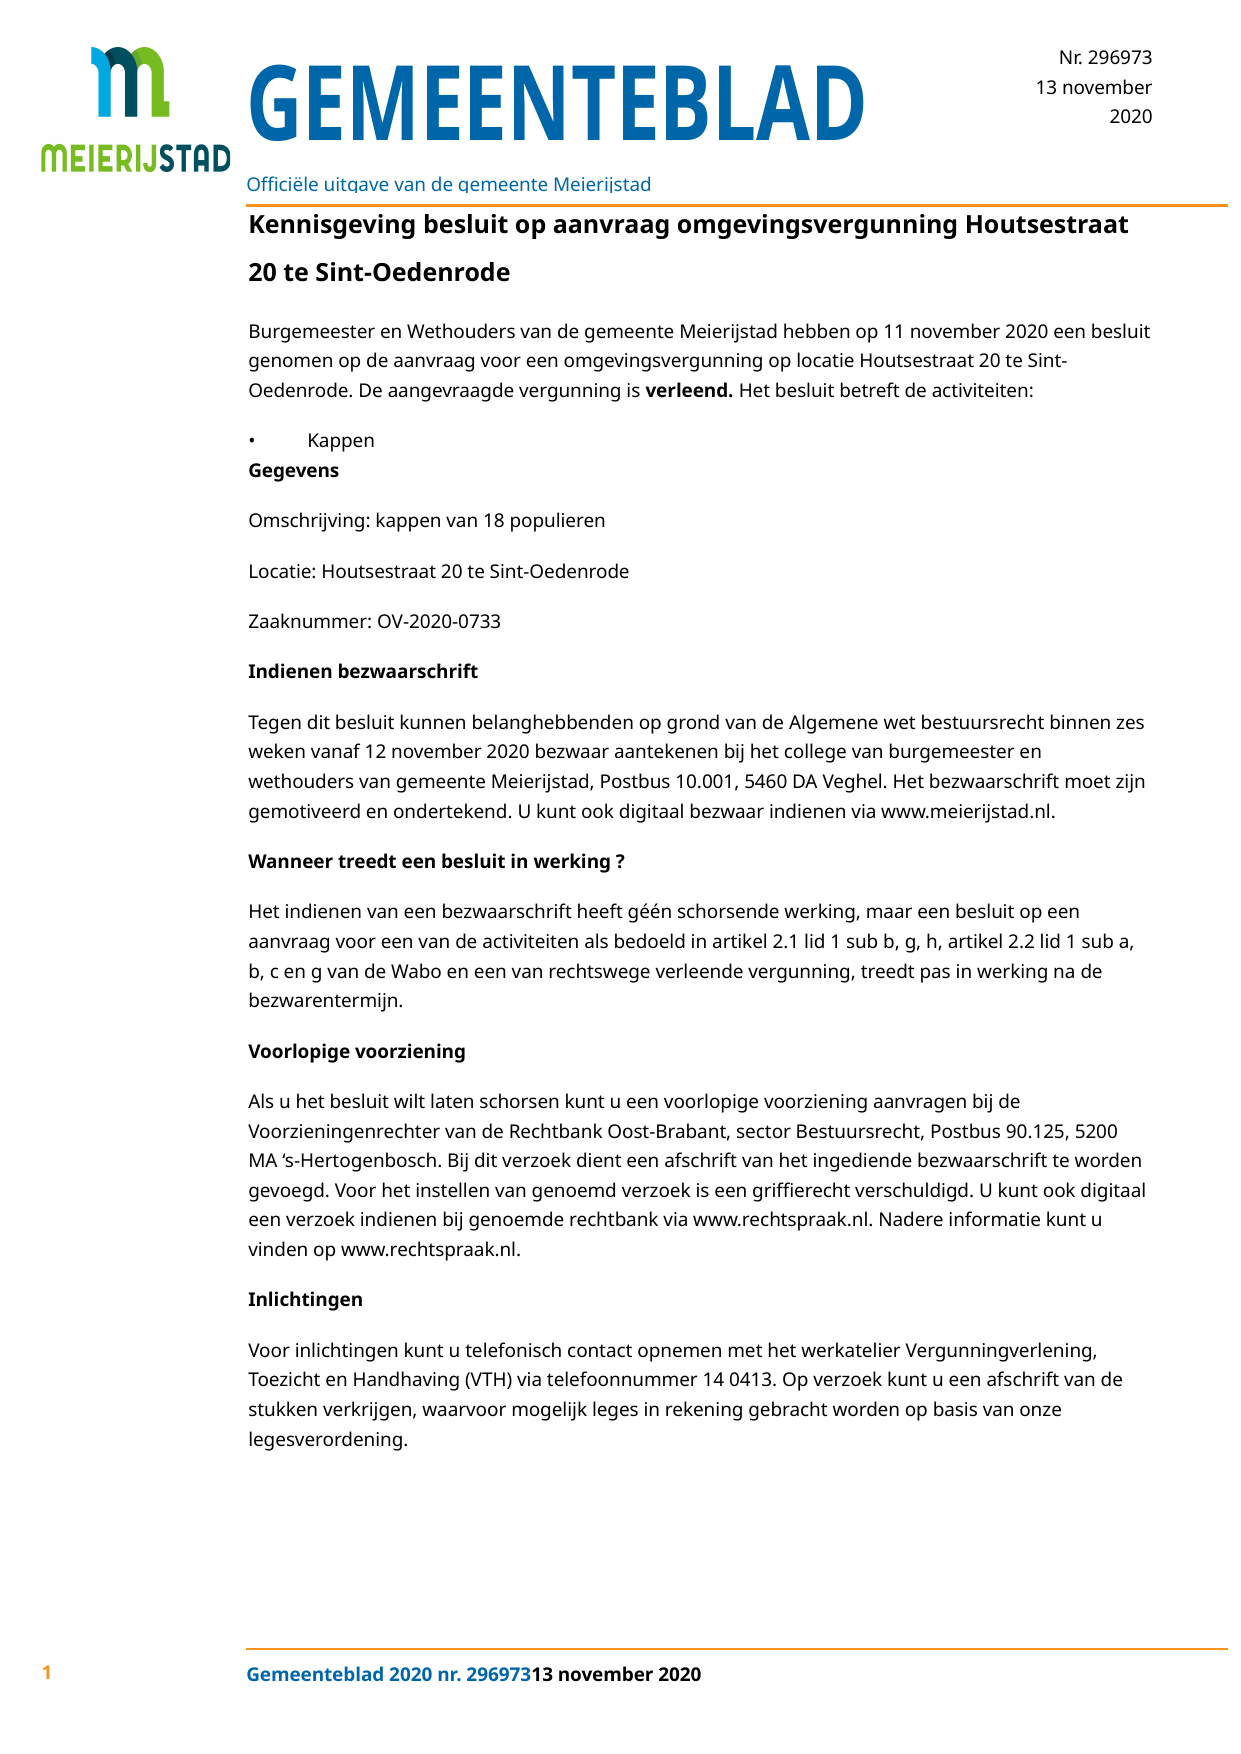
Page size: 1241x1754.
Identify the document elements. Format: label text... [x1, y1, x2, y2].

text Het indienen van een bezwaarschrift heeft géén schorsende werking, maar een besluit op een aanvraag voor een van de activiteiten als bedoeld in artikel 2.1 lid 1 sub b, g, h, artikel 2.2 lid 1 sub a, b, c en g van de Wabo en een van rechtswege verleende vergunning, treedt pas in werking na de bezwarentermijn. [248, 899, 1152, 1013]
text Inlichtingen [248, 1287, 1152, 1312]
text Omschrijving: kappen van 18 populieren [248, 507, 1152, 533]
text Indienen bezwaarschrift [248, 659, 1152, 684]
text Wanneer treedt een besluit in werking ? [248, 848, 1152, 874]
text Voor inlichtingen kunt u telefonisch contact opnemen met het werkatelier Vergunningverlening, Toezicht en Handhaving (VTH) via telefoonnummer 14 0413. Op verzoek kunt u een afschrift van de stukken verkrijgen, waarvoor mogelijk leges in rekening gebracht worden op basis van onze legesverordening. [248, 1337, 1152, 1452]
text Zaaknummer: OV-2020-0733 [248, 608, 1152, 634]
picture [41, 47, 231, 172]
text Locatie: Houtsestraat 20 te Sint-Oedenrode [248, 558, 1152, 584]
text Als u het besluit wilt laten schorsen kunt u een voorlopige voorziening aanvragen bij de Voorzieningenrechter van de Rechtbank Oost-Brabant, sector Bestuursrecht, Postbus 90.125, 5200 MA ‘s-Hertogenbosch. Bij dit verzoek dient een afschrift van het ingediende bezwaarschrift te worden gevoegd. Voor het instellen van genoemd verzoek is een griffierecht verschuldigd. U kunt ook digitaal een verzoek indienen bij genoemde rechtbank via www.rechtspraak.nl. Nadere informatie kunt u vinden op www.rechtspraak.nl. [248, 1088, 1152, 1262]
text Gegevens [248, 457, 1152, 483]
text Burgemeester en Wethouders van de gemeente Meierijstad hebben op 11 november 2020 een besluit genomen op de aanvraag voor een omgevingsvergunning op locatie Houtsestraat 20 te Sint-Oedenrode. De aangevraagde vergunning is verleend. Het besluit betreft de activiteiten: [248, 318, 1152, 403]
text Tegen dit besluit kunnen belanghebbenden op grond van de Algemene wet bestuursrecht binnen zes weken vanaf 12 november 2020 bezwaar aantekenen bij het college van burgemeester en wethouders van gemeente Meierijstad, Postbus 10.001, 5460 DA Veghel. Het bezwaarschrift moet zijn gemotiveerd en ondertekend. U kunt ook digitaal bezwaar indienen via www.meierijstad.nl. [248, 709, 1152, 824]
text Kennisgeving besluit op aanvraag omgevingsvergunning Houtsestraat 20 te Sint-Oedenrode [248, 207, 1152, 288]
text Voorlopige voorziening [248, 1038, 1152, 1064]
list Kappen [248, 427, 1152, 453]
